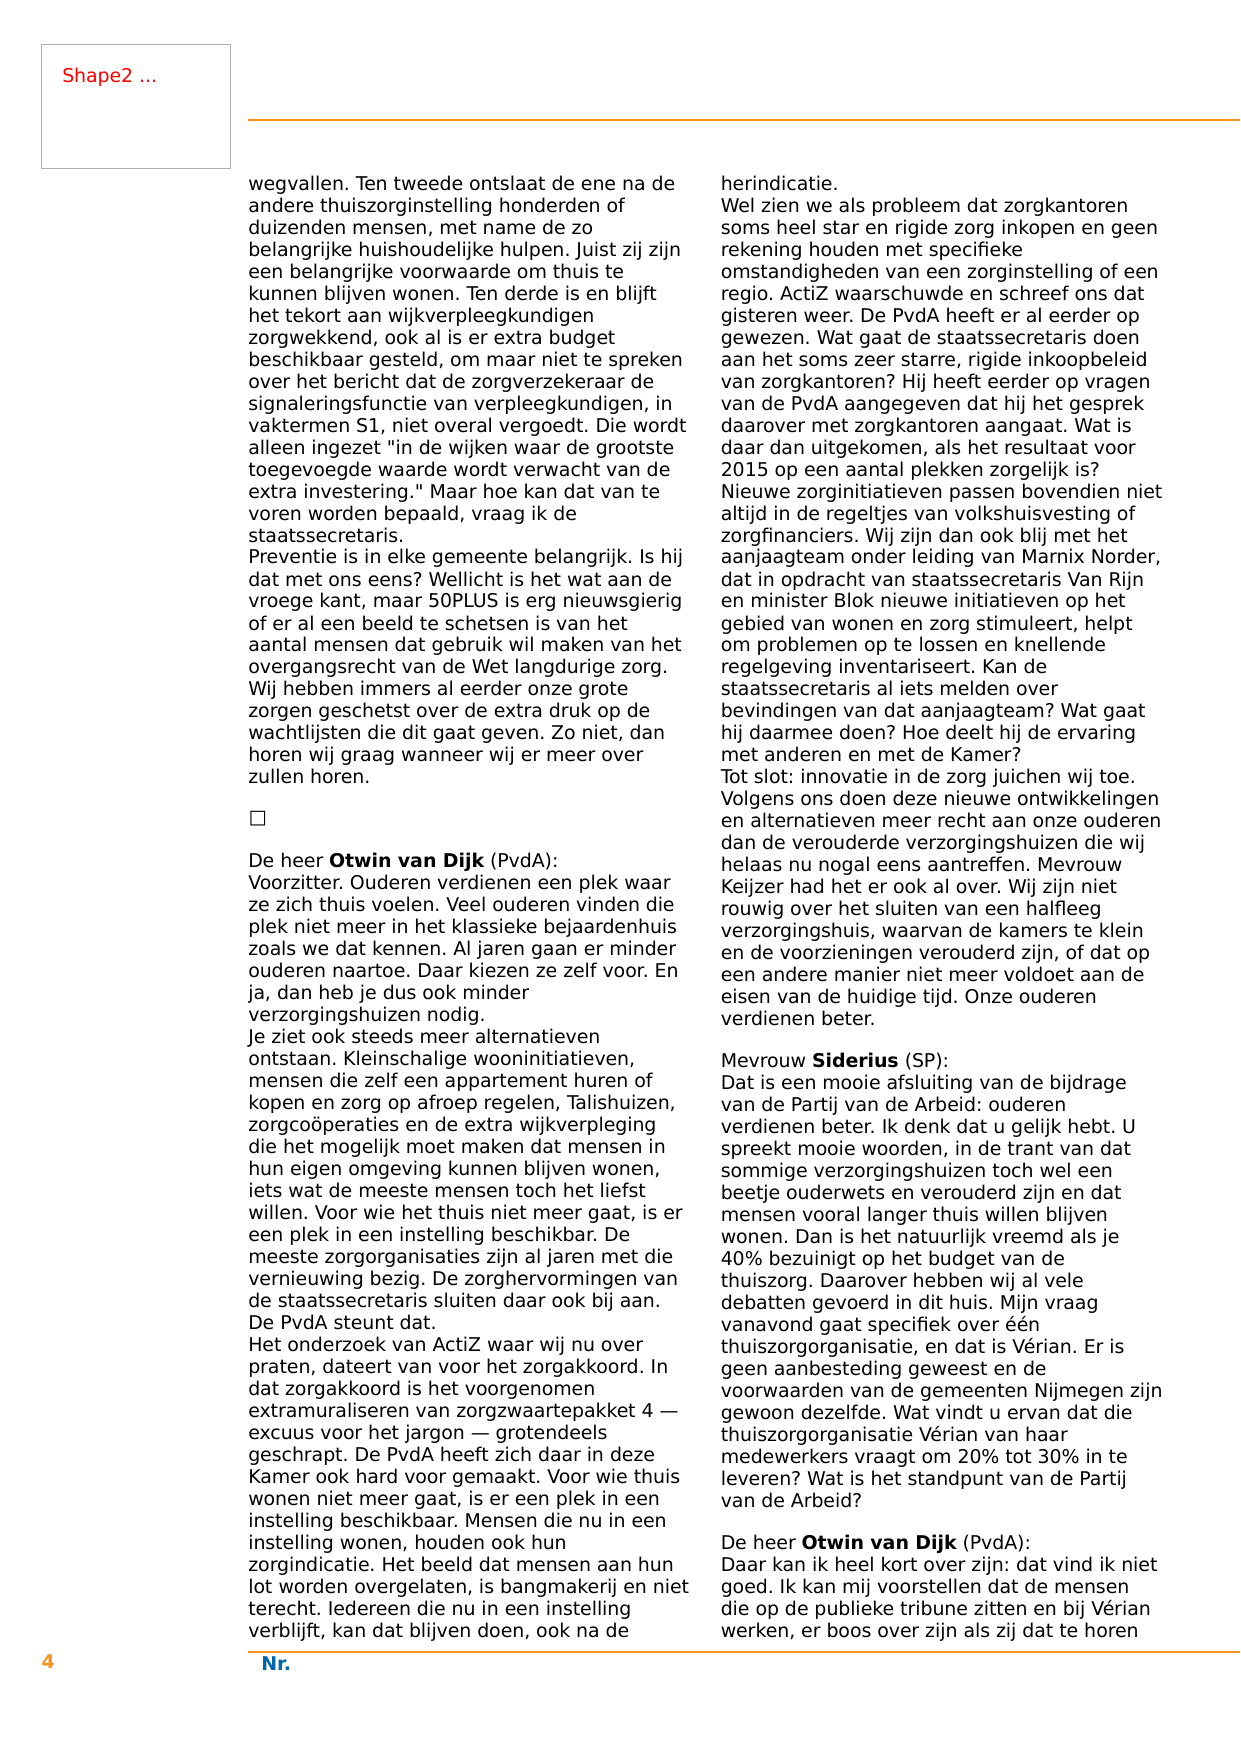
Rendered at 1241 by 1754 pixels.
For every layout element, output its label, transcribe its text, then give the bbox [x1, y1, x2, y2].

text Daar kan ik heel kort over zijn: dat vind ik niet goed. Ik kan mij voorstellen dat de mensen die op de publieke tribune zitten en bij Vérian werken, er boos over zijn als zij dat te horen [721, 1553, 1163, 1641]
text herindicatie. [721, 173, 1163, 195]
text Het onderzoek van ActiZ waar wij nu over praten, dateert van voor het zorgakkoord. In dat zorgakkoord is het voorgenomen extramuraliseren van zorgzwaartepakket 4 — excuus voor het jargon — grotendeels geschrapt. De PvdA heeft zich daar in deze Kamer ook hard voor gemaakt. Voor wie thuis wonen niet meer gaat, is er een plek in een instelling beschikbaar. Mensen die nu in een instelling wonen, houden ook hun zorgindicatie. Het beeld dat mensen aan hun lot worden overgelaten, is bangmakerij en niet terecht. Iedereen die nu in een instelling verblijft, kan dat blijven doen, ook na de [248, 1334, 691, 1641]
text Je ziet ook steeds meer alternatieven ontstaan. Kleinschalige wooninitiatieven, mensen die zelf een appartement huren of kopen en zorg op afroep regelen, Talishuizen, zorgcoöperaties en de extra wijkverpleging die het mogelijk moet maken dat mensen in hun eigen omgeving kunnen blijven wonen, iets wat de meeste mensen toch het liefst willen. Voor wie het thuis niet meer gaat, is er een plek in een instelling beschikbar. De meeste zorgorganisaties zijn al jaren met die vernieuwing bezig. De zorghervormingen van de staatssecretaris sluiten daar ook bij aan. De PvdA steunt dat. [248, 1026, 691, 1334]
text Voorzitter. Ouderen verdienen een plek waar ze zich thuis voelen. Veel ouderen vinden die plek niet meer in het klassieke bejaardenhuis zoals we dat kennen. Al jaren gaan er minder ouderen naartoe. Daar kiezen ze zelf voor. En ja, dan heb je dus ook minder verzorgingshuizen nodig. [248, 872, 691, 1026]
text Mevrouw Siderius (SP): [721, 1050, 1163, 1072]
text ⬜ [248, 808, 691, 830]
text Wel zien we als probleem dat zorgkantoren soms heel star en rigide zorg inkopen en geen rekening houden met specifieke omstandigheden van een zorginstelling of een regio. ActiZ waarschuwde en schreef ons dat gisteren weer. De PvdA heeft er al eerder op gewezen. Wat gaat de staatssecretaris doen aan het soms zeer starre, rigide inkoopbeleid van zorgkantoren? Hij heeft eerder op vragen van de PvdA aangegeven dat hij het gesprek daarover met zorgkantoren aangaat. Wat is daar dan uitgekomen, als het resultaat voor 2015 op een aantal plekken zorgelijk is? Nieuwe zorginitiatieven passen bovendien niet altijd in de regeltjes van volkshuisvesting of zorgfinanciers. Wij zijn dan ook blij met het aanjaagteam onder leiding van Marnix Norder, dat in opdracht van staatssecretaris Van Rijn en minister Blok nieuwe initiatieven op het gebied van wonen en zorg stimuleert, helpt om problemen op te lossen en knellende regelgeving inventariseert. Kan de staatssecretaris al iets melden over bevindingen van dat aanjaagteam? Wat gaat hij daarmee doen? Hoe deelt hij de ervaring met anderen en met de Kamer? [721, 195, 1163, 766]
text wegvallen. Ten tweede ontslaat de ene na de andere thuiszorginstelling honderden of duizenden mensen, met name de zo belangrijke huishoudelijke hulpen. Juist zij zijn een belangrijke voorwaarde om thuis te kunnen blijven wonen. Ten derde is en blijft het tekort aan wijkverpleegkundigen zorgwekkend, ook al is er extra budget beschikbaar gesteld, om maar niet te spreken over het bericht dat de zorgverzekeraar de signaleringsfunctie van verpleegkundigen, in vaktermen S1, niet overal vergoedt. Die wordt alleen ingezet "in de wijken waar de grootste toegevoegde waarde wordt verwacht van de extra investering." Maar hoe kan dat van te voren worden bepaald, vraag ik de staatssecretaris. [248, 173, 691, 546]
text Dat is een mooie afsluiting van de bijdrage van de Partij van de Arbeid: ouderen verdienen beter. Ik denk dat u gelijk hebt. U spreekt mooie woorden, in de trant van dat sommige verzorgingshuizen toch wel een beetje ouderwets en verouderd zijn en dat mensen vooral langer thuis willen blijven wonen. Dan is het natuurlijk vreemd als je 40% bezuinigt op het budget van de thuiszorg. Daarover hebben wij al vele debatten gevoerd in dit huis. Mijn vraag vanavond gaat specifiek over één thuiszorgorganisatie, en dat is Vérian. Er is geen aanbesteding geweest en de voorwaarden van de gemeenten Nijmegen zijn gewoon dezelfde. Wat vindt u ervan dat die thuiszorgorganisatie Vérian van haar medewerkers vraagt om 20% tot 30% in te leveren? Wat is het standpunt van de Partij van de Arbeid? [721, 1072, 1163, 1512]
text De heer Otwin van Dijk (PvdA): [721, 1532, 1163, 1553]
text De heer Otwin van Dijk (PvdA): [248, 850, 691, 872]
text Tot slot: innovatie in de zorg juichen wij toe. Volgens ons doen deze nieuwe ontwikkelingen en alternatieven meer recht aan onze ouderen dan de verouderde verzorgingshuizen die wij helaas nu nogal eens aantreffen. Mevrouw Keijzer had het er ook al over. Wij zijn niet rouwig over het sluiten van een halfleeg verzorgingshuis, waarvan de kamers te klein en de voorzieningen verouderd zijn, of dat op een andere manier niet meer voldoet aan de eisen van de huidige tijd. Onze ouderen verdienen beter. [721, 766, 1163, 1030]
text Preventie is in elke gemeente belangrijk. Is hij dat met ons eens? Wellicht is het wat aan de vroege kant, maar 50PLUS is erg nieuwsgierig of er al een beeld te schetsen is van het aantal mensen dat gebruik wil maken van het overgangsrecht van de Wet langdurige zorg. Wij hebben immers al eerder onze grote zorgen geschetst over de extra druk op de wachtlijsten die dit gaat geven. Zo niet, dan horen wij graag wanneer wij er meer over zullen horen. [248, 546, 691, 788]
